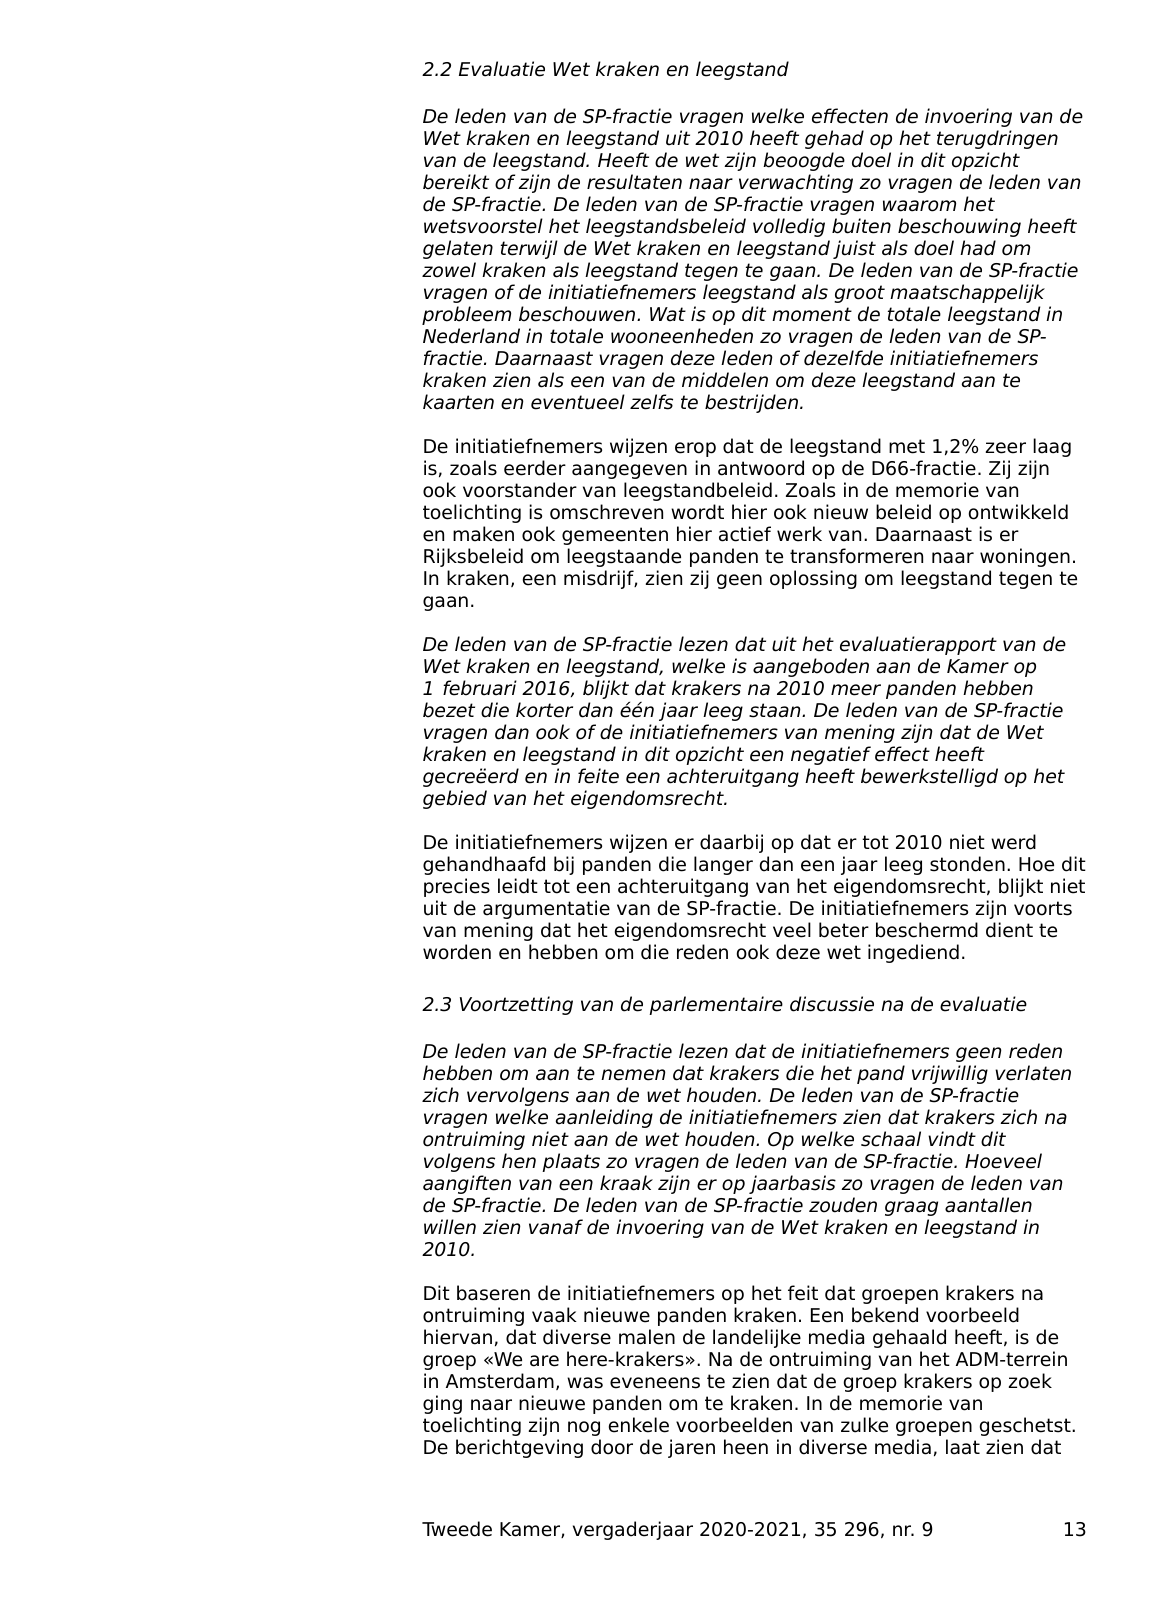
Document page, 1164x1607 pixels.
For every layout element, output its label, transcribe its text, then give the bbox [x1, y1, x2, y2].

text De initiatiefnemers wijzen er daarbij op dat er tot 2010 niet werd gehandhaafd bij panden die langer dan een jaar leeg stonden. Hoe dit precies leidt tot een achteruitgang van het eigendomsrecht, blijkt niet uit de argumentatie van de SP-fractie. De initiatiefnemers zijn voorts van mening dat het eigendomsrecht veel beter beschermd dient te worden en hebben om die reden ook deze wet ingediend. [422, 832, 1087, 964]
subtitle 2.2 Evaluatie Wet kraken en leegstand [422, 59, 1087, 81]
text De leden van de SP-fractie lezen dat uit het evaluatierapport van de Wet kraken en leegstand, welke is aangeboden aan de Kamer op 1 februari 2016, blijkt dat krakers na 2010 meer panden hebben bezet die korter dan één jaar leeg staan. De leden van de SP-fractie vragen dan ook of de initiatiefnemers van mening zijn dat de Wet kraken en leegstand in dit opzicht een negatief effect heeft gecreëerd en in feite een achteruitgang heeft bewerkstelligd op het gebied van het eigendomsrecht. [422, 634, 1087, 810]
text De leden van de SP-fractie vragen welke effecten de invoering van de Wet kraken en leegstand uit 2010 heeft gehad op het terugdringen van de leegstand. Heeft de wet zijn beoogde doel in dit opzicht bereikt of zijn de resultaten naar verwachting zo vragen de leden van de SP-fractie. De leden van de SP-fractie vragen waarom het wetsvoorstel het leegstandsbeleid volledig buiten beschouwing heeft gelaten terwijl de Wet kraken en leegstand juist als doel had om zowel kraken als leegstand tegen te gaan. De leden van de SP-fractie vragen of de initiatiefnemers leegstand als groot maatschappelijk probleem beschouwen. Wat is op dit moment de totale leegstand in Nederland in totale wooneenheden zo vragen de leden van de SP-fractie. Daarnaast vragen deze leden of dezelfde initiatiefnemers kraken zien als een van de middelen om deze leegstand aan te kaarten en eventueel zelfs te bestrijden. [422, 106, 1087, 414]
text De leden van de SP-fractie lezen dat de initiatiefnemers geen reden hebben om aan te nemen dat krakers die het pand vrijwillig verlaten zich vervolgens aan de wet houden. De leden van de SP-fractie vragen welke aanleiding de initiatiefnemers zien dat krakers zich na ontruiming niet aan de wet houden. Op welke schaal vindt dit volgens hen plaats zo vragen de leden van de SP-fractie. Hoeveel aangiften van een kraak zijn er op jaarbasis zo vragen de leden van de SP-fractie. De leden van de SP-fractie zouden graag aantallen willen zien vanaf de invoering van de Wet kraken en leegstand in 2010. [422, 1041, 1087, 1261]
text De initiatiefnemers wijzen erop dat de leegstand met 1,2% zeer laag is, zoals eerder aangegeven in antwoord op de D66-fractie. Zij zijn ook voorstander van leegstandbeleid. Zoals in de memorie van toelichting is omschreven wordt hier ook nieuw beleid op ontwikkeld en maken ook gemeenten hier actief werk van. Daarnaast is er Rijksbeleid om leegstaande panden te transformeren naar woningen. In kraken, een misdrijf, zien zij geen oplossing om leegstand tegen te gaan. [422, 436, 1087, 612]
subtitle 2.3 Voortzetting van de parlementaire discussie na de evaluatie [422, 994, 1087, 1016]
text Dit baseren de initiatiefnemers op het feit dat groepen krakers na ontruiming vaak nieuwe panden kraken. Een bekend voorbeeld hiervan, dat diverse malen de landelijke media gehaald heeft, is de groep «We are here-krakers». Na de ontruiming van het ADM-terrein in Amsterdam, was eveneens te zien dat de groep krakers op zoek ging naar nieuwe panden om te kraken. In de memorie van toelichting zijn nog enkele voorbeelden van zulke groepen geschetst. De berichtgeving door de jaren heen in diverse media, laat zien dat [422, 1283, 1087, 1459]
